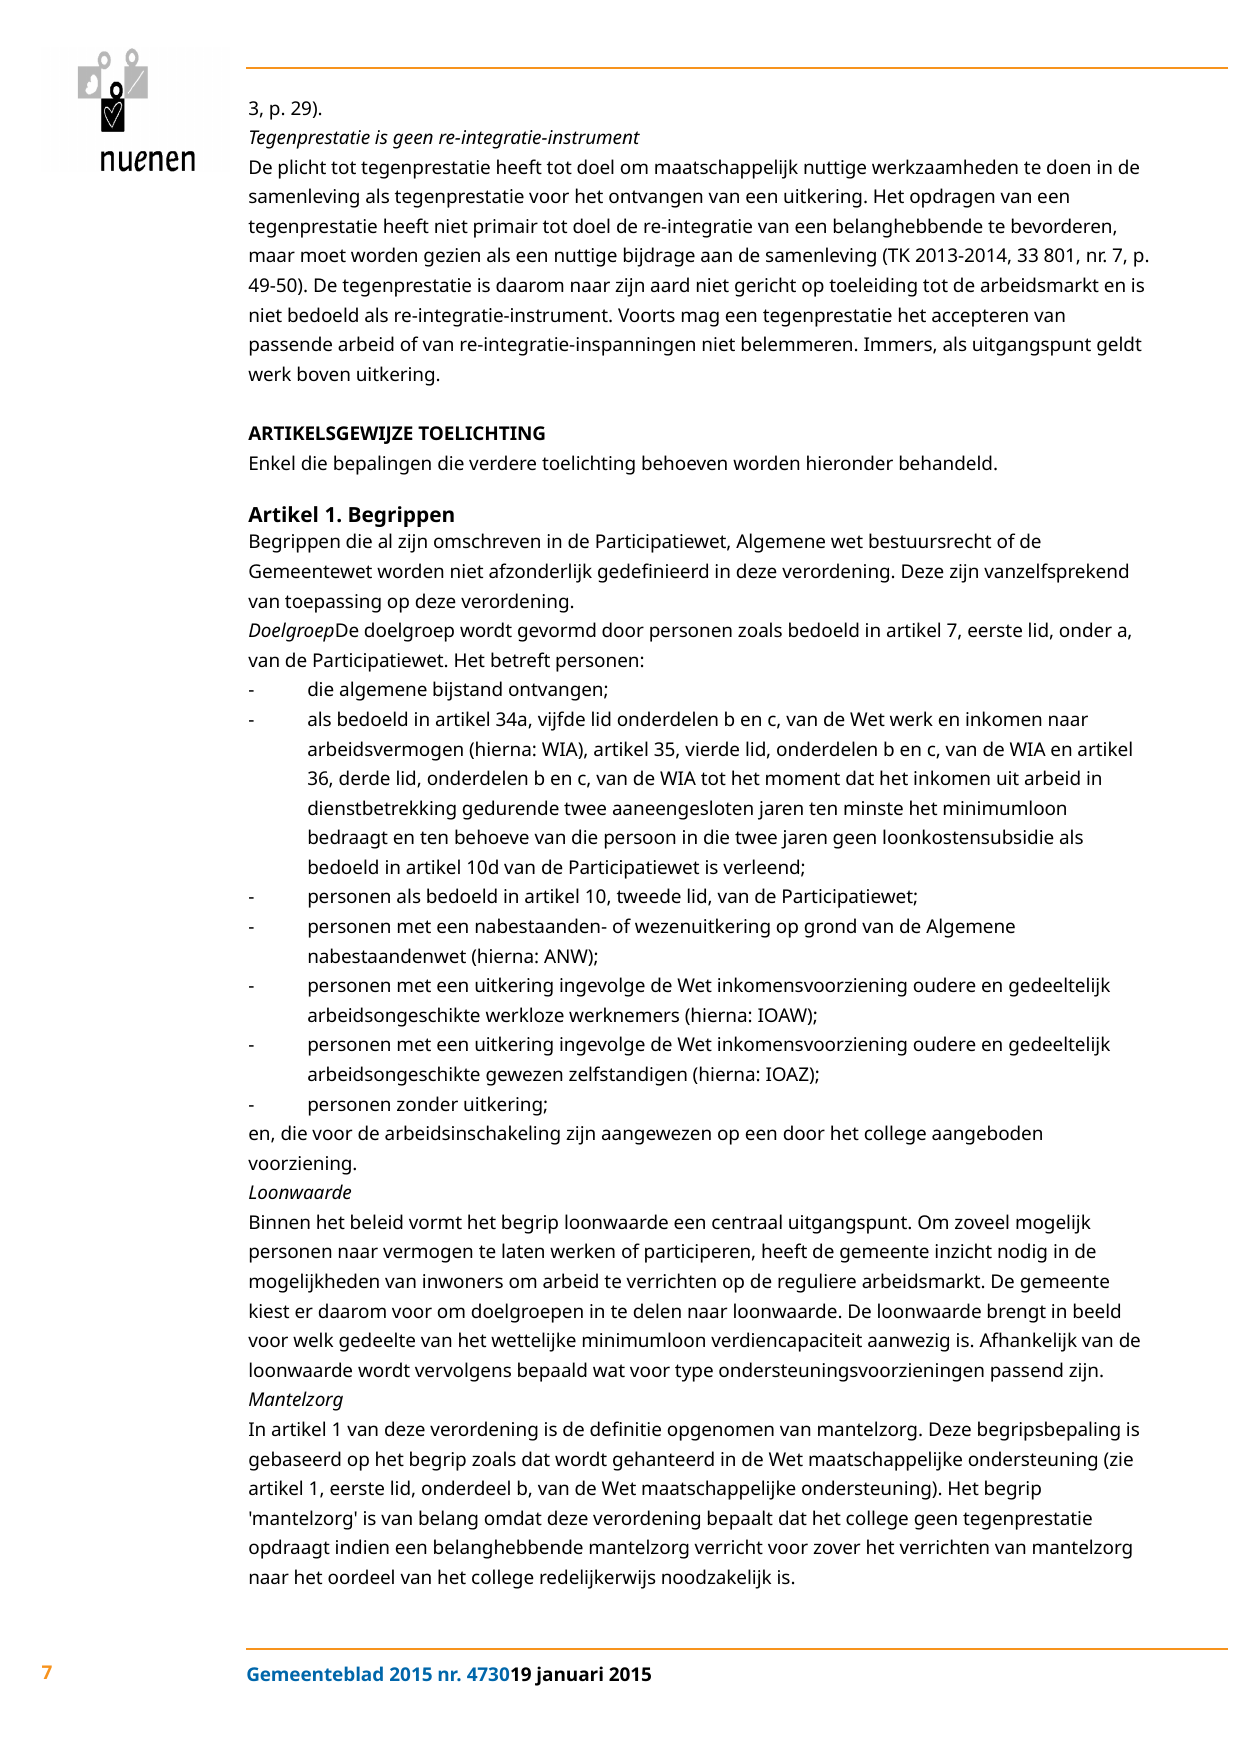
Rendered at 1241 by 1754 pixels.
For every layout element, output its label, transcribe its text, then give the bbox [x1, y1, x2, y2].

list personen als bedoeld in artikel 10, tweede lid, van de Participatiewet; [248, 884, 1152, 909]
text Begrippen die al zijn omschreven in de Participatiewet, Algemene wet bestuursrecht of de Gemeentewet worden niet afzonderlijk gedefinieerd in deze verordening. Deze zijn vanzelfsprekend van toepassing op deze verordening. [248, 529, 1152, 613]
text 3, p. 29). [248, 95, 1152, 121]
text De plicht tot tegenprestatie heeft tot doel om maatschappelijk nuttige werkzaamheden te doen in de samenleving als tegenprestatie voor het ontvangen van een uitkering. Het opdragen van een tegenprestatie heeft niet primair tot doel de re-integratie van een belanghebbende te bevorderen, maar moet worden gezien als een nuttige bijdrage aan de samenleving (TK 2013-2014, 33 801, nr. 7, p. 49-50). De tegenprestatie is daarom naar zijn aard niet gericht op toeleiding tot de arbeidsmarkt en is niet bedoeld als re-integratie-instrument. Voorts mag een tegenprestatie het accepteren van passende arbeid of van re-integratie-inspanningen niet belemmeren. Immers, als uitgangspunt geldt werk boven uitkering. [248, 154, 1152, 387]
list personen zonder uitkering; [248, 1091, 1152, 1116]
text en, die voor de arbeidsinschakeling zijn aangewezen op een door het college aangeboden voorziening. [248, 1120, 1152, 1176]
text Binnen het beleid vormt het begrip loonwaarde een centraal uitgangspunt. Om zoveel mogelijk personen naar vermogen te laten werken of participeren, heeft de gemeente inzicht nodig in de mogelijkheden van inwoners om arbeid te verrichten op de reguliere arbeidsmarkt. De gemeente kiest er daarom voor om doelgroepen in te delen naar loonwaarde. De loonwaarde brengt in beeld voor welk gedeelte van het wettelijke minimumloon verdiencapaciteit aanwezig is. Afhankelijk van de loonwaarde wordt vervolgens bepaald wat voor type ondersteuningsvoorzieningen passend zijn. [248, 1209, 1152, 1383]
text ARTIKELSGEWIJZE TOELICHTING [248, 420, 1152, 446]
list personen met een nabestaanden- of wezenuitkering op grond van de Algemene nabestaandenwet (hierna: ANW); [248, 913, 1152, 968]
text Tegenprestatie is geen re-integratie-instrument [248, 124, 1152, 150]
text DoelgroepDe doelgroep wordt gevormd door personen zoals bedoeld in artikel 7, eerste lid, onder a, van de Participatiewet. Het betreft personen: [248, 617, 1152, 673]
text Artikel 1. Begrippen [248, 500, 1152, 529]
text Enkel die bepalingen die verdere toelichting behoeven worden hieronder behandeld. [248, 450, 1152, 476]
list personen met een uitkering ingevolge de Wet inkomensvoorziening oudere en gedeeltelijk arbeidsongeschikte gewezen zelfstandigen (hierna: IOAZ); [248, 1032, 1152, 1087]
text Loonwaarde [248, 1179, 1152, 1205]
text Mantelzorg [248, 1387, 1152, 1412]
text In artikel 1 van deze verordening is de definitie opgenomen van mantelzorg. Deze begripsbepaling is gebaseerd op het begrip zoals dat wordt gehanteerd in de Wet maatschappelijke ondersteuning (zie artikel 1, eerste lid, onderdeel b, van de Wet maatschappelijke ondersteuning). Het begrip 'mantelzorg' is van belang omdat deze verordening bepaalt dat het college geen tegenprestatie opdraagt indien een belanghebbende mantelzorg verricht voor zover het verrichten van mantelzorg naar het oordeel van het college redelijkerwijs noodzakelijk is. [248, 1416, 1152, 1590]
list als bedoeld in artikel 34a, vijfde lid onderdelen b en c, van de Wet werk en inkomen naar arbeidsvermogen (hierna: WIA), artikel 35, vierde lid, onderdelen b en c, van de WIA en artikel 36, derde lid, onderdelen b en c, van de WIA tot het moment dat het inkomen uit arbeid in dienstbetrekking gedurende twee aaneengesloten jaren ten minste het minimumloon bedraagt en ten behoeve van die persoon in die twee jaren geen loonkostensubsidie als bedoeld in artikel 10d van de Participatiewet is verleend; [248, 706, 1152, 880]
list die algemene bijstand ontvangen; [248, 677, 1152, 702]
list personen met een uitkering ingevolge de Wet inkomensvoorziening oudere en gedeeltelijk arbeidsongeschikte werkloze werknemers (hierna: IOAW); [248, 972, 1152, 1028]
picture [41, 47, 231, 172]
